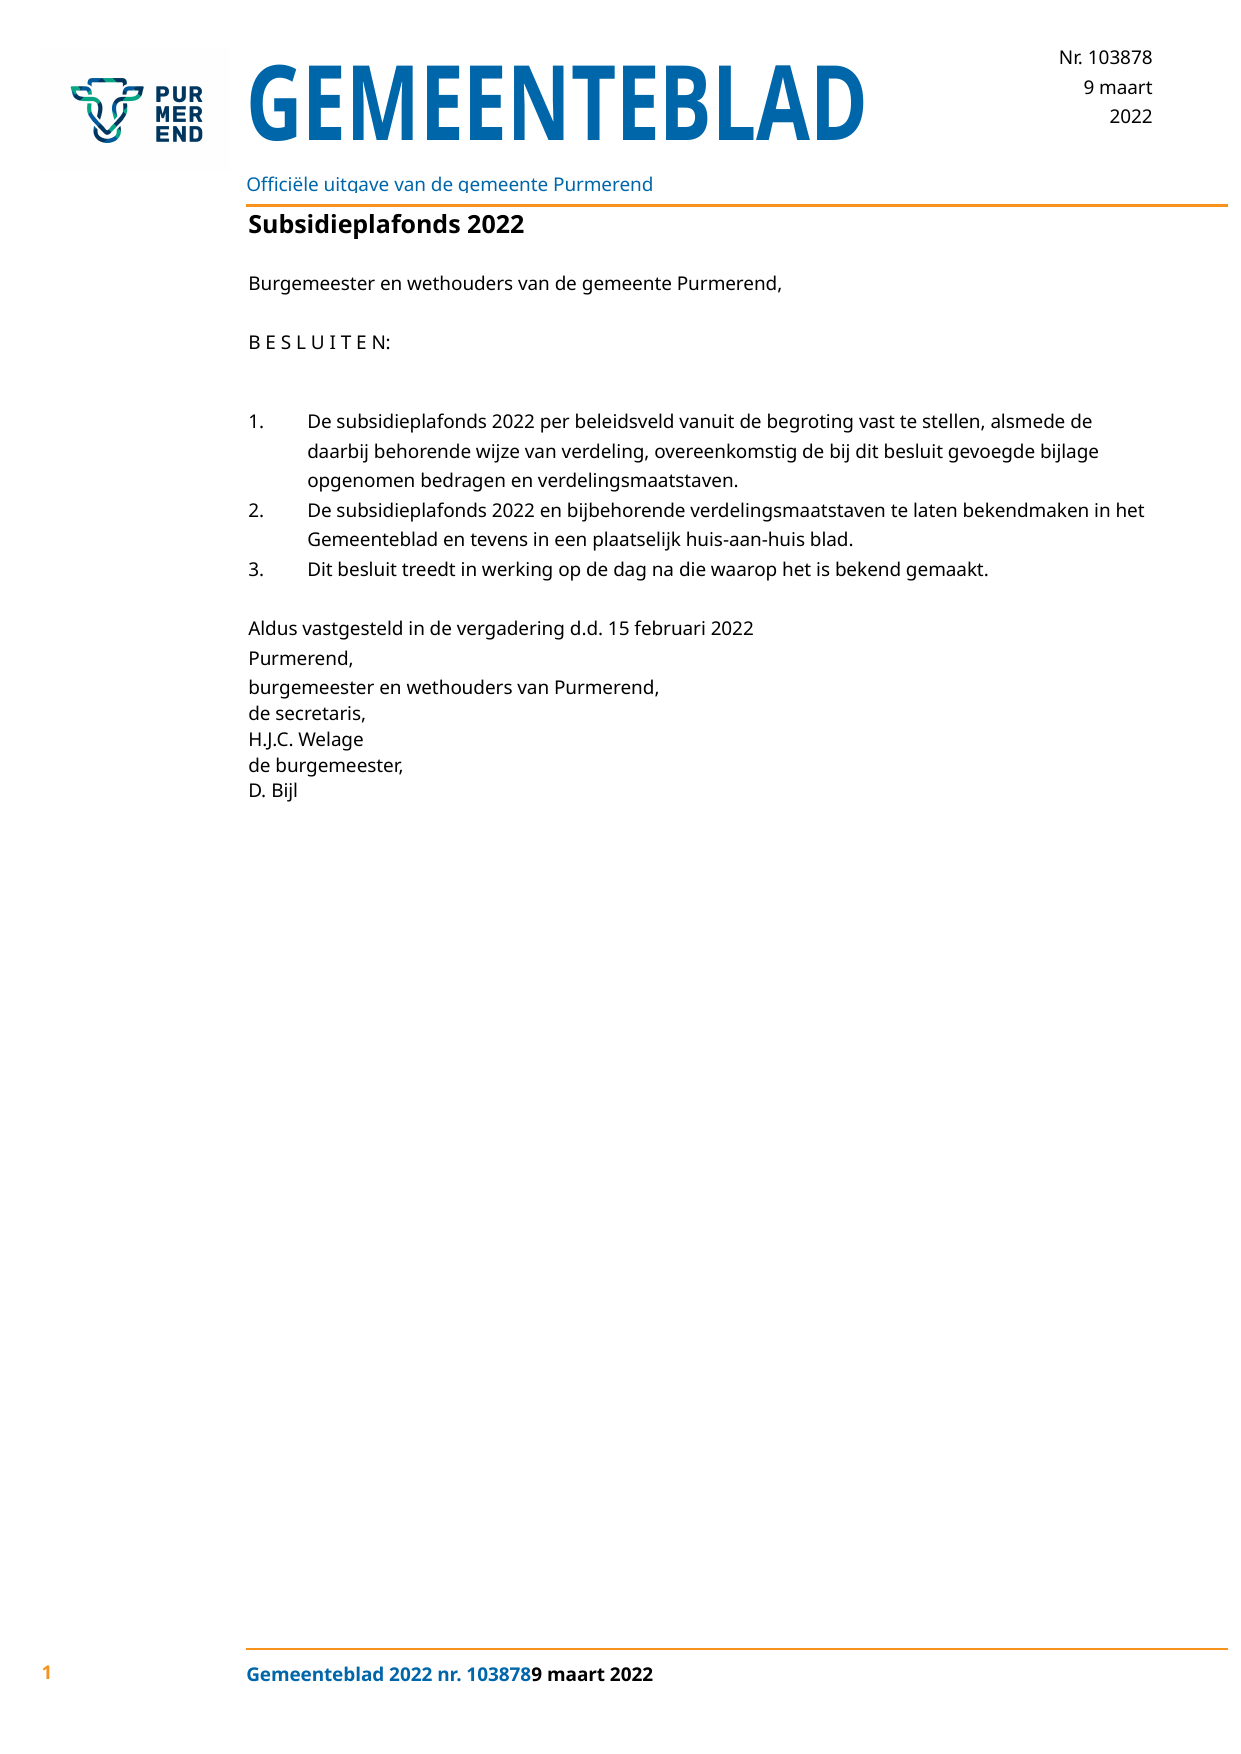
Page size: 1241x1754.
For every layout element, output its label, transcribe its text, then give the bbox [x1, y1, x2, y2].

text Burgemeester en wethouders van de gemeente Purmerend, [248, 270, 1152, 296]
text de secretaris, [248, 700, 1152, 726]
text de burgemeester, [248, 752, 1152, 777]
picture [41, 47, 231, 172]
text H.J.C. Welage [248, 726, 1152, 752]
text Aldus vastgesteld in de vergadering d.d. 15 februari 2022 [248, 615, 1152, 641]
text D. Bijl [248, 777, 1152, 803]
text B E S L U I T E N: [248, 329, 1152, 355]
text Subsidieplafonds 2022 [248, 207, 1152, 241]
text Purmerend, [248, 645, 1152, 671]
text burgemeester en wethouders van Purmerend, [248, 674, 1152, 700]
list De subsidieplafonds 2022 en bijbehorende verdelingsmaatstaven te laten bekendmaken in het Gemeenteblad en tevens in een plaatselijk huis-aan-huis blad. [248, 497, 1152, 552]
list Dit besluit treedt in werking op de dag na die waarop het is bekend gemaakt. [248, 556, 1152, 582]
list De subsidieplafonds 2022 per beleidsveld vanuit de begroting vast te stellen, alsmede de daarbij behorende wijze van verdeling, overeenkomstig de bij dit besluit gevoegde bijlage opgenomen bedragen en verdelingsmaatstaven. [248, 408, 1152, 493]
